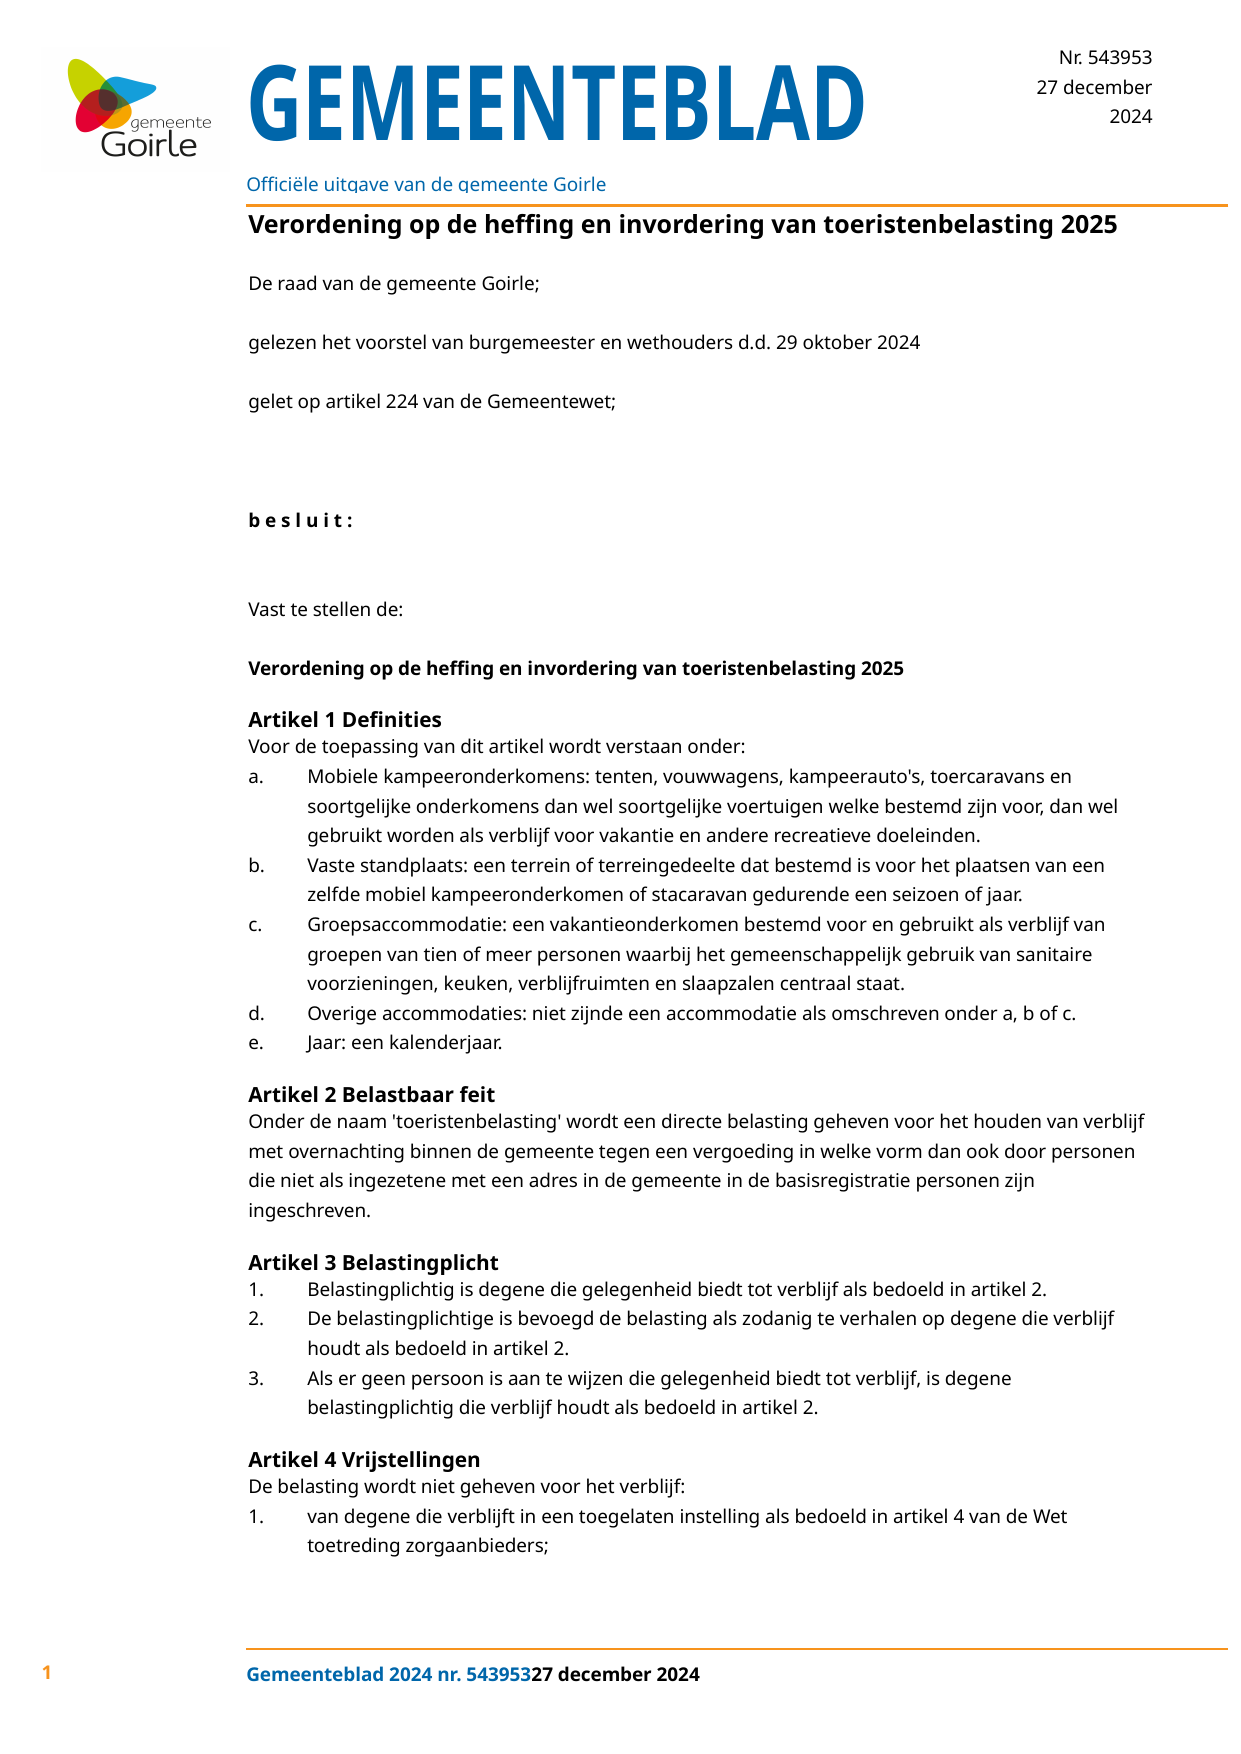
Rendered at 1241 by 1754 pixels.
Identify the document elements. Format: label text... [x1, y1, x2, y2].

text gelet op artikel 224 van de Gemeentewet; [248, 389, 1152, 414]
list Vaste standplaats: een terrein of terreingedeelte dat bestemd is voor het plaatsen van een zelfde mobiel kampeeronderkomen of stacaravan gedurende een seizoen of jaar. [248, 852, 1152, 907]
list Mobiele kampeeronderkomens: tenten, vouwwagens, kampeerauto's, toercaravans en soortgelijke onderkomens dan wel soortgelijke voertuigen welke bestemd zijn voor, dan wel gebruikt worden als verblijf voor vakantie en andere recreatieve doeleinden. [248, 763, 1152, 848]
text Artikel 1 Definities [248, 705, 1152, 734]
text Artikel 4 Vrijstellingen [248, 1445, 1152, 1473]
text De raad van de gemeente Goirle; [248, 270, 1152, 296]
text b e s l u i t : [248, 507, 1152, 533]
list Jaar: een kalenderjaar. [248, 1029, 1152, 1055]
text Voor de toepassing van dit artikel wordt verstaan onder: [248, 734, 1152, 759]
list Belastingplichtig is degene die gelegenheid biedt tot verblijf als bedoeld in artikel 2. [248, 1276, 1152, 1302]
list Groepsaccommodatie: een vakantieonderkomen bestemd voor en gebruikt als verblijf van groepen van tien of meer personen waarbij het gemeenschappelijk gebruik van sanitaire voorzieningen, keuken, verblijfruimten en slaapzalen centraal staat. [248, 911, 1152, 996]
text De belasting wordt niet geheven voor het verblijf: [248, 1473, 1152, 1499]
picture [41, 47, 231, 172]
text gelezen het voorstel van burgemeester en wethouders d.d. 29 oktober 2024 [248, 329, 1152, 355]
text Vast te stellen de: [248, 596, 1152, 621]
text Artikel 3 Belastingplicht [248, 1248, 1152, 1276]
list Overige accommodaties: niet zijnde een accommodatie als omschreven onder a, b of c. [248, 1000, 1152, 1026]
text Verordening op de heffing en invordering van toeristenbelasting 2025 [248, 207, 1152, 241]
list van degene die verblijft in een toegelaten instelling als bedoeld in artikel 4 van de Wet toetreding zorgaanbieders; [248, 1503, 1152, 1558]
text Onder de naam 'toeristenbelasting' wordt een directe belasting geheven voor het houden van verblijf met overnachting binnen de gemeente tegen een vergoeding in welke vorm dan ook door personen die niet als ingezetene met een adres in de gemeente in de basisregistratie personen zijn ingeschreven. [248, 1108, 1152, 1223]
text Verordening op de heffing en invordering van toeristenbelasting 2025 [248, 655, 1152, 681]
text Artikel 2 Belastbaar feit [248, 1080, 1152, 1108]
list Als er geen persoon is aan te wijzen die gelegenheid biedt tot verblijf, is degene belastingplichtig die verblijf houdt als bedoeld in artikel 2. [248, 1365, 1152, 1420]
list De belastingplichtige is bevoegd de belasting als zodanig te verhalen op degene die verblijf houdt als bedoeld in artikel 2. [248, 1306, 1152, 1361]
